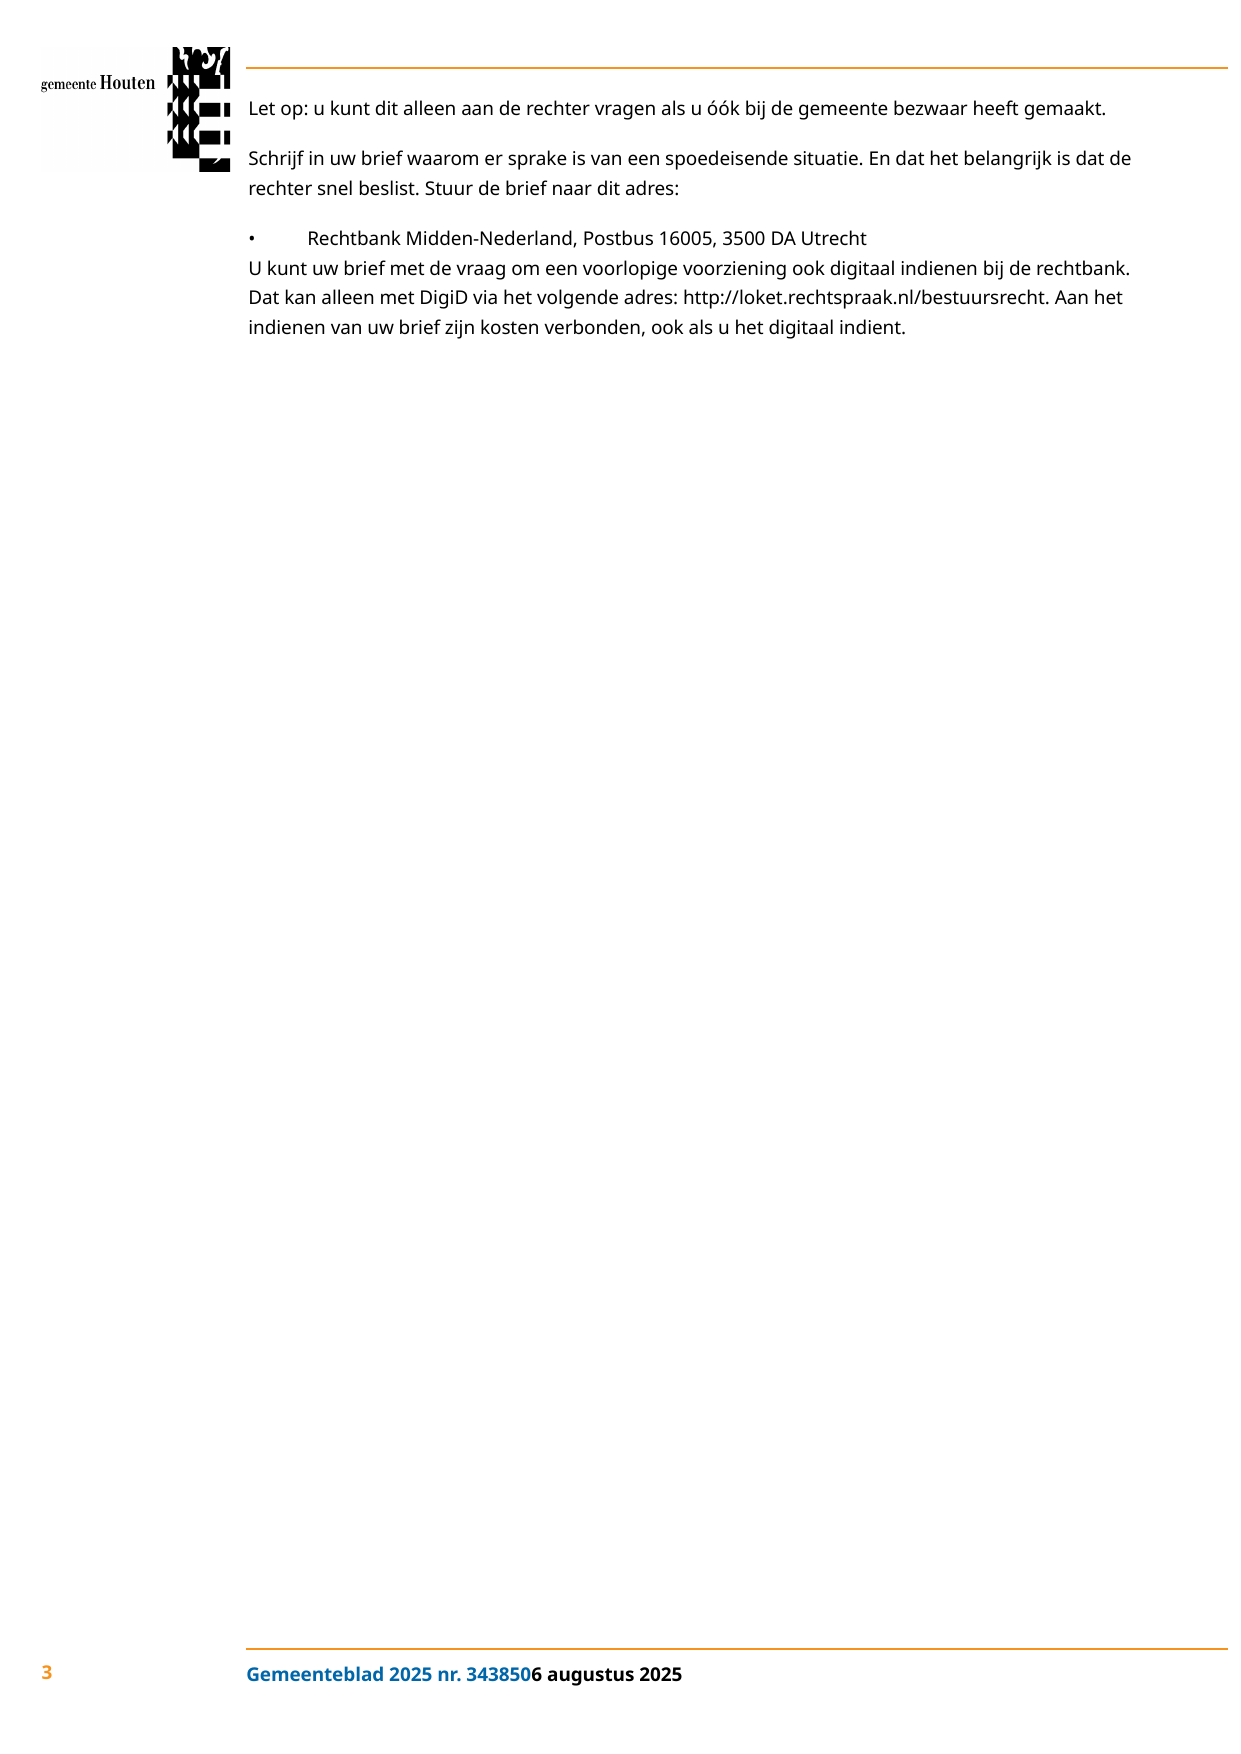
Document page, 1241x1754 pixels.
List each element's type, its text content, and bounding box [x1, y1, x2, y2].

text Schrijf in uw brief waarom er sprake is van een spoedeisende situatie. En dat het belangrijk is dat de rechter snel beslist. Stuur de brief naar dit adres: [248, 145, 1152, 201]
text U kunt uw brief met de vraag om een voorlopige voorziening ook digitaal indienen bij de rechtbank. Dat kan alleen met DigiD via het volgende adres: http://loket.rechtspraak.nl/bestuursrecht. Aan het indienen van uw brief zijn kosten verbonden, ook als u het digitaal indient. [248, 255, 1152, 340]
list Rechtbank Midden-Nederland, Postbus 16005, 3500 DA Utrecht [248, 225, 1152, 251]
text Let op: u kunt dit alleen aan de rechter vragen als u óók bij de gemeente bezwaar heeft gemaakt. [248, 95, 1152, 121]
picture [41, 47, 231, 172]
